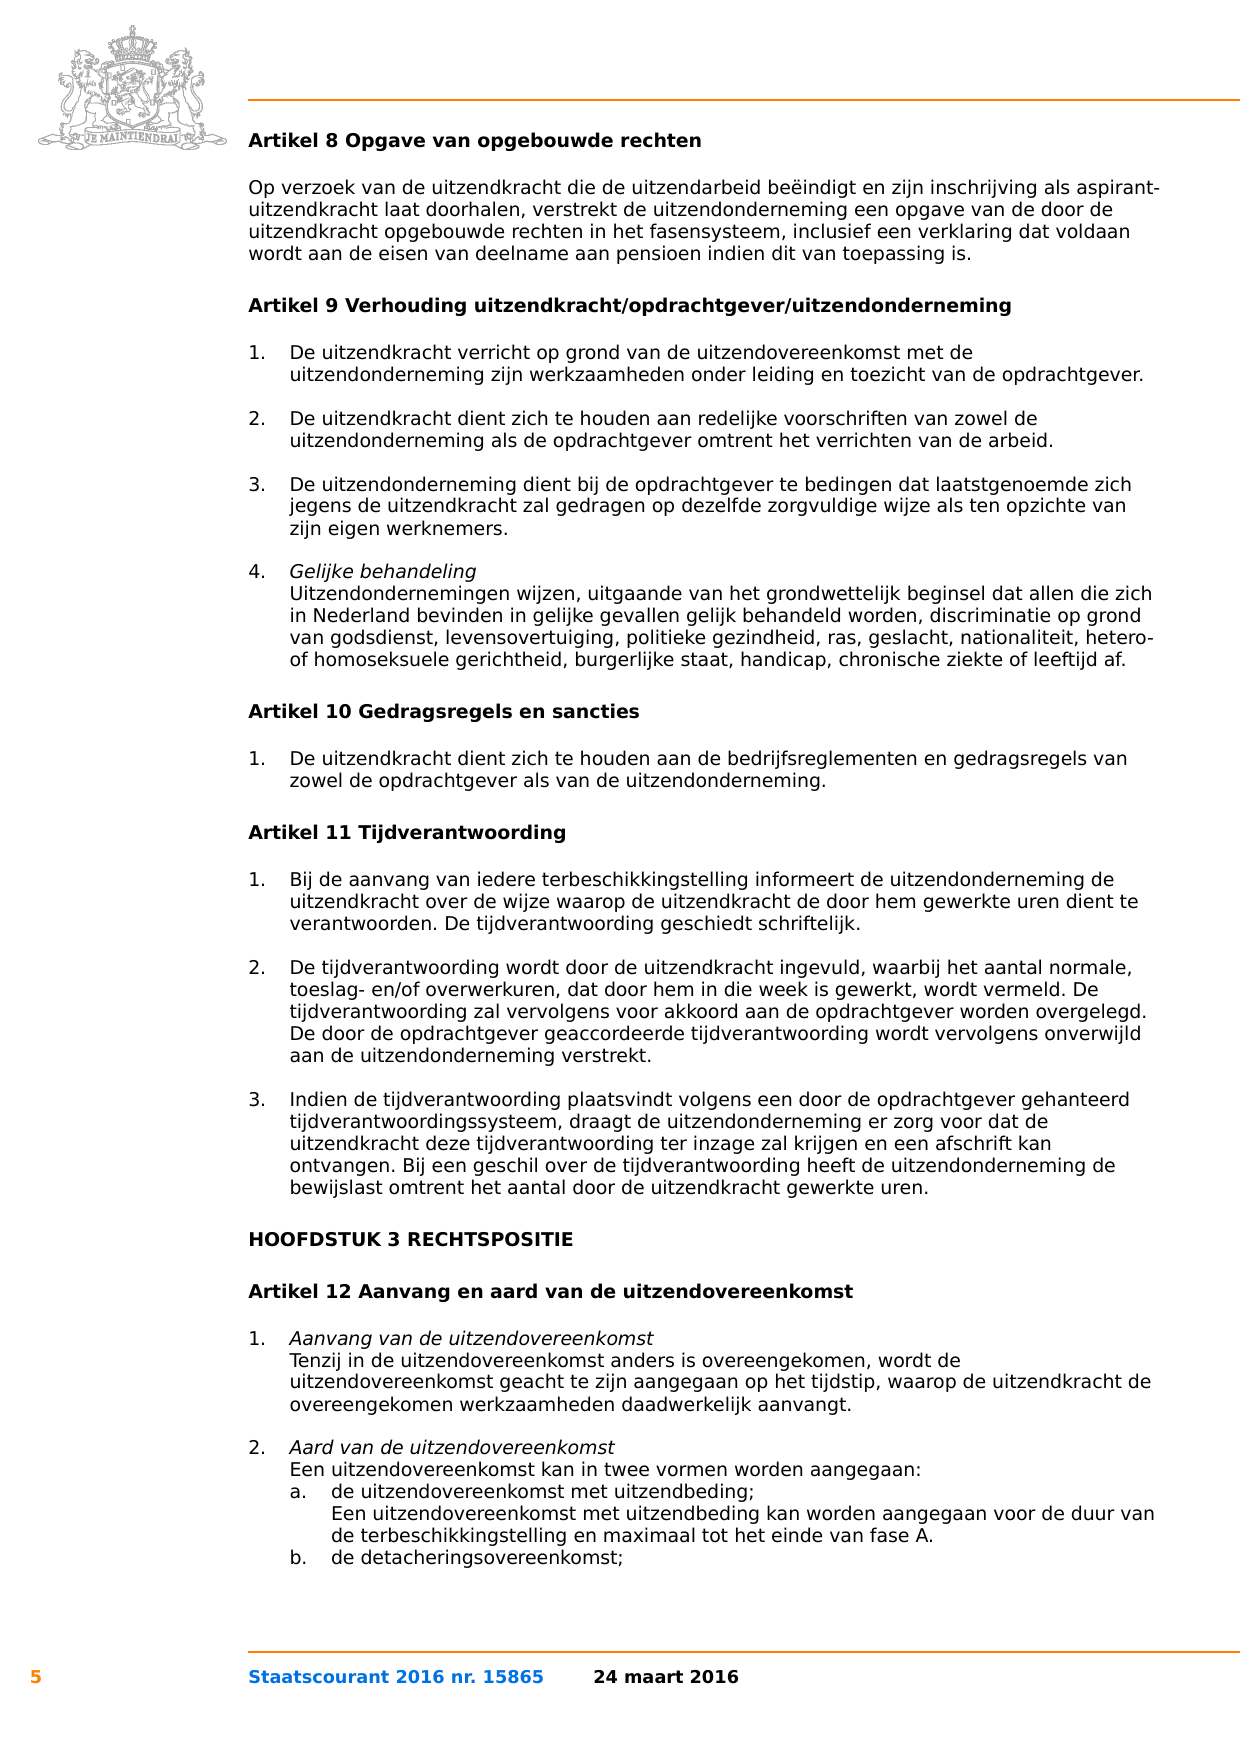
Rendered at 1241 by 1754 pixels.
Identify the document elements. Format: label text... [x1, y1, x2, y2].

text 3. Indien de tijdverantwoording plaatsvindt volgens een door de opdrachtgever gehanteerd tijdverantwoordingssysteem, draagt de uitzendonderneming er zorg voor dat de uitzendkracht deze tijdverantwoording ter inzage zal krijgen en een afschrift kan ontvangen. Bij een geschil over de tijdverantwoording heeft de uitzendonderneming de bewijslast omtrent het aantal door de uitzendkracht gewerkte uren. [248, 1089, 1163, 1198]
text 2. De tijdverantwoording wordt door de uitzendkracht ingevuld, waarbij het aantal normale, toeslag- en/of overwerkuren, dat door hem in die week is gewerkt, wordt vermeld. De tijdverantwoording zal vervolgens voor akkoord aan de opdrachtgever worden overgelegd. De door de opdrachtgever geaccordeerde tijdverantwoording wordt vervolgens onverwijld aan de uitzendonderneming verstrekt. [248, 957, 1163, 1067]
text 1. Bij de aanvang van iedere terbeschikkingstelling informeert de uitzendonderneming de uitzendkracht over de wijze waarop de uitzendkracht de door hem gewerkte uren dient te verantwoorden. De tijdverantwoording geschiedt schriftelijk. [248, 869, 1163, 935]
subtitle Artikel 12 Aanvang en aard van de uitzendovereenkomst [248, 1281, 1163, 1302]
subtitle HOOFDSTUK 3 RECHTSPOSITIE [248, 1228, 1163, 1251]
picture [38, 25, 227, 150]
text Uitzendondernemingen wijzen, uitgaande van het grondwettelijk beginsel dat allen die zich in Nederland bevinden in gelijke gevallen gelijk behandeld worden, discriminatie op grond van godsdienst, levensovertuiging, politieke gezindheid, ras, geslacht, nationaliteit, hetero- of homoseksuele gerichtheid, burgerlijke staat, handicap, chronische ziekte of leeftijd af. [289, 583, 1163, 671]
text 1. De uitzendkracht dient zich te houden aan de bedrijfsreglementen en gedragsregels van zowel de opdrachtgever als van de uitzendonderneming. [248, 748, 1163, 792]
text Op verzoek van de uitzendkracht die de uitzendarbeid beëindigt en zijn inschrijving als aspirant-uitzendkracht laat doorhalen, verstrekt de uitzendonderneming een opgave van de door de uitzendkracht opgebouwde rechten in het fasensysteem, inclusief een verklaring dat voldaan wordt aan de eisen van deelname aan pensioen indien dit van toepassing is. [248, 177, 1163, 265]
text 4. Gelijke behandeling [248, 561, 1163, 583]
text 3. De uitzendonderneming dient bij de opdrachtgever te bedingen dat laatstgenoemde zich jegens de uitzendkracht zal gedragen op dezelfde zorgvuldige wijze als ten opzichte van zijn eigen werknemers. [248, 473, 1163, 539]
text 1. Aanvang van de uitzendovereenkomst [248, 1327, 1163, 1349]
text Een uitzendovereenkomst met uitzendbeding kan worden aangegaan voor de duur van de terbeschikkingstelling en maximaal tot het einde van fase A. [331, 1503, 1163, 1547]
subtitle Artikel 9 Verhouding uitzendkracht/opdrachtgever/uitzendonderneming [248, 295, 1163, 317]
text 2. Aard van de uitzendovereenkomst [248, 1437, 1163, 1459]
subtitle Artikel 11 Tijdverantwoording [248, 822, 1163, 844]
subtitle Artikel 8 Opgave van opgebouwde rechten [248, 130, 1163, 152]
text a. de uitzendovereenkomst met uitzendbeding; [289, 1481, 1163, 1503]
subtitle Artikel 10 Gedragsregels en sancties [248, 701, 1163, 723]
text 1. De uitzendkracht verricht op grond van de uitzendovereenkomst met de uitzendonderneming zijn werkzaamheden onder leiding en toezicht van de opdrachtgever. [248, 342, 1163, 386]
text b. de detacheringsovereenkomst; [289, 1547, 1163, 1569]
text Een uitzendovereenkomst kan in twee vormen worden aangegaan: [289, 1459, 1163, 1481]
text Tenzij in de uitzendovereenkomst anders is overeengekomen, wordt de uitzendovereenkomst geacht te zijn aangegaan op het tijdstip, waarop de uitzendkracht de overeengekomen werkzaamheden daadwerkelijk aanvangt. [289, 1349, 1163, 1415]
text 2. De uitzendkracht dient zich te houden aan redelijke voorschriften van zowel de uitzendonderneming als de opdrachtgever omtrent het verrichten van de arbeid. [248, 408, 1163, 452]
